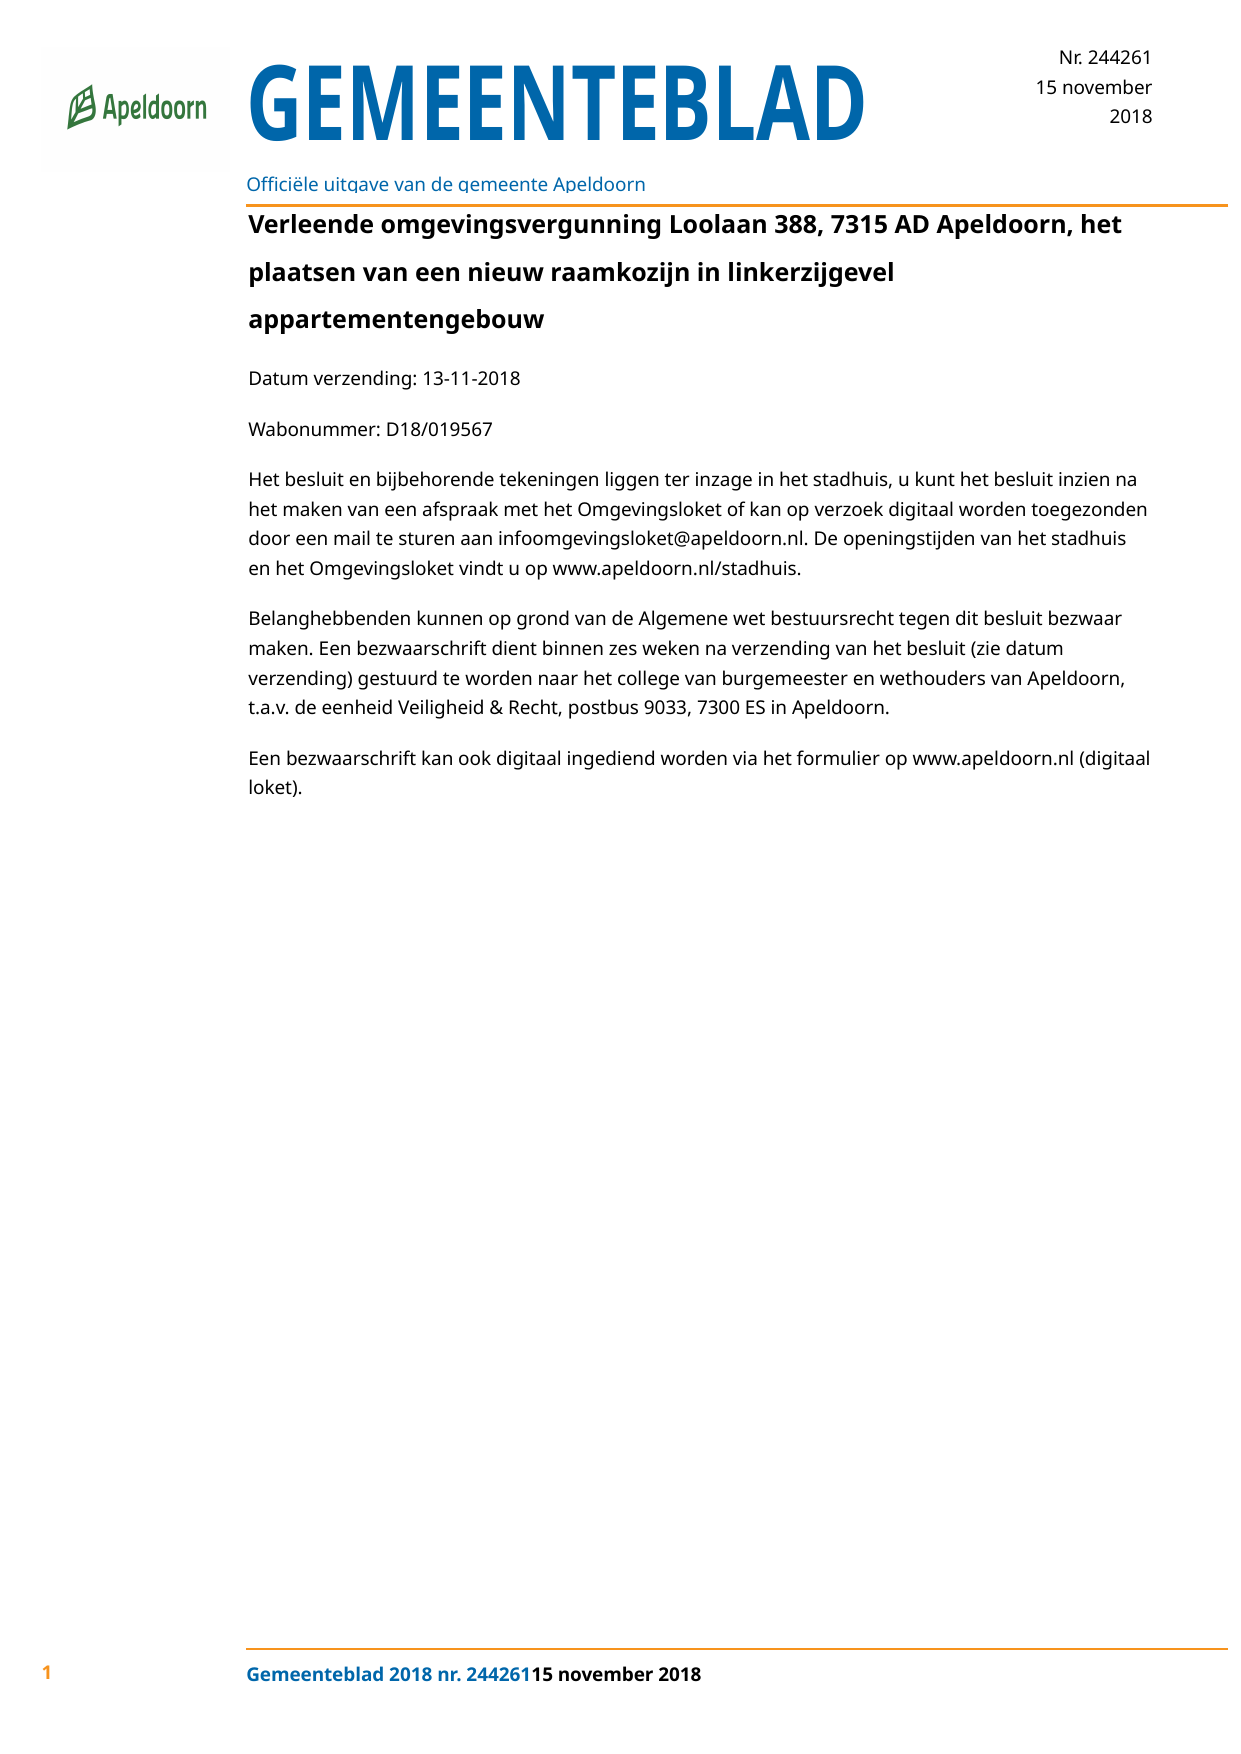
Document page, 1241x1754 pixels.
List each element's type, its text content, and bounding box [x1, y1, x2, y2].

text Het besluit en bijbehorende tekeningen liggen ter inzage in het stadhuis, u kunt het besluit inzien na het maken van een afspraak met het Omgevingsloket of kan op verzoek digitaal worden toegezonden door een mail te sturen aan infoomgevingsloket@apeldoorn.nl. De openingstijden van het stadhuis en het Omgevingsloket vindt u op www.apeldoorn.nl/stadhuis. [248, 466, 1152, 581]
text Wabonummer: D18/019567 [248, 416, 1152, 442]
text Datum verzending: 13-11-2018 [248, 366, 1152, 391]
text Belanghebbenden kunnen op grond van de Algemene wet bestuursrecht tegen dit besluit bezwaar maken. Een bezwaarschrift dient binnen zes weken na verzending van het besluit (zie datum verzending) gestuurd te worden naar het college van burgemeester en wethouders van Apeldoorn, t.a.v. de eenheid Veiligheid & Recht, postbus 9033, 7300 ES in Apeldoorn. [248, 606, 1152, 720]
text Een bezwaarschrift kan ook digitaal ingediend worden via het formulier op www.apeldoorn.nl (digitaal loket). [248, 745, 1152, 800]
text Verleende omgevingsvergunning Loolaan 388, 7315 AD Apeldoorn, het plaatsen van een nieuw raamkozijn in linkerzijgevel appartementengebouw [248, 207, 1152, 336]
picture [41, 47, 231, 172]
